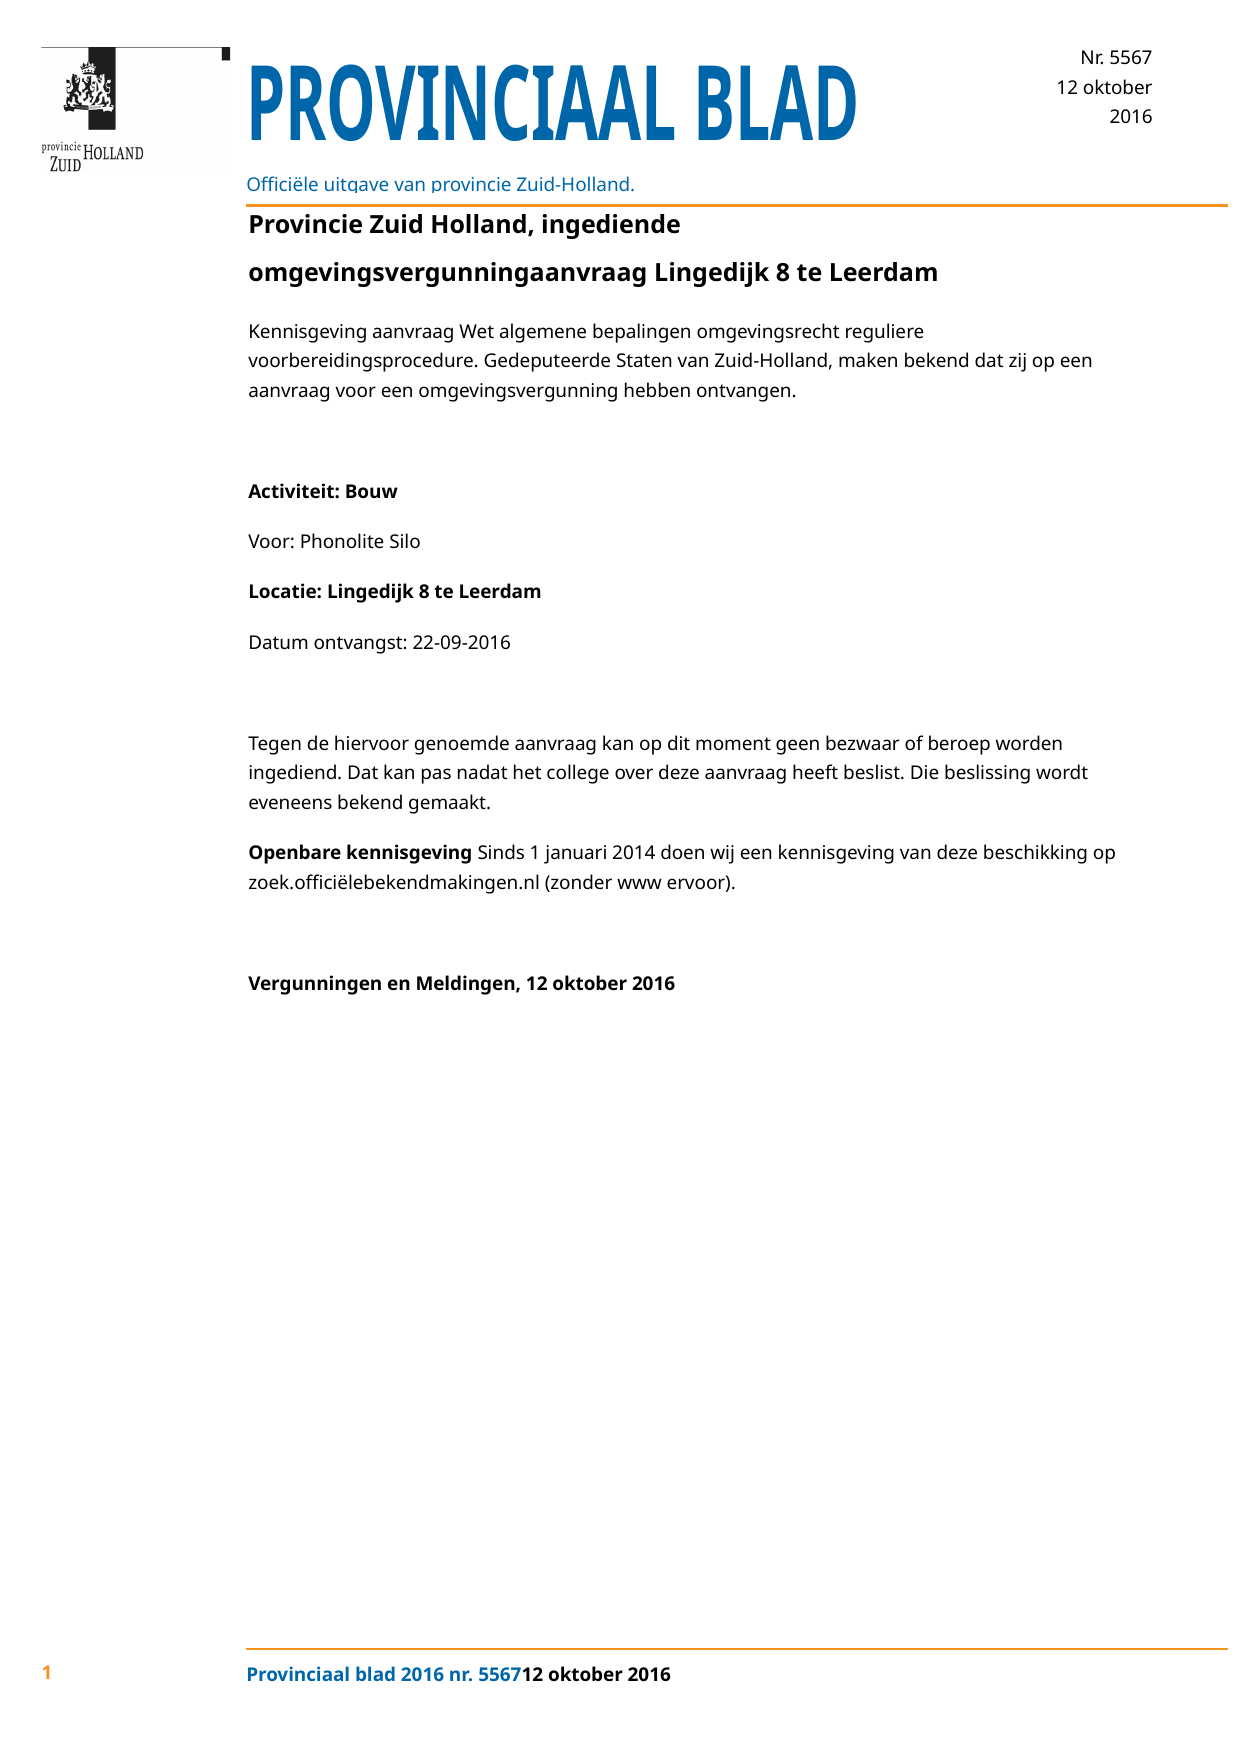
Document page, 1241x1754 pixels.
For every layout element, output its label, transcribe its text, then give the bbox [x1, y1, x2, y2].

picture [41, 47, 231, 172]
text Datum ontvangst: 22-09-2016 [248, 629, 1152, 655]
text Provincie Zuid Holland, ingediende omgevingsvergunningaanvraag Lingedijk 8 te Leerdam [248, 207, 1152, 288]
text Openbare kennisgeving Sinds 1 januari 2014 doen wij een kennisgeving van deze beschikking op zoek.officiëlebekendmakingen.nl (zonder www ervoor). [248, 839, 1152, 895]
text Voor: Phonolite Silo [248, 528, 1152, 554]
text Vergunningen en Meldingen, 12 oktober 2016 [248, 970, 1152, 996]
text Tegen de hiervoor genoemde aanvraag kan op dit moment geen bezwaar of beroep worden ingediend. Dat kan pas nadat het college over deze aanvraag heeft beslist. Die beslissing wordt eveneens bekend gemaakt. [248, 730, 1152, 815]
text Locatie: Lingedijk 8 te Leerdam [248, 579, 1152, 604]
text Activiteit: Bouw [248, 478, 1152, 504]
text Kennisgeving aanvraag Wet algemene bepalingen omgevingsrecht reguliere voorbereidingsprocedure. Gedeputeerde Staten van Zuid-Holland, maken bekend dat zij op een aanvraag voor een omgevingsvergunning hebben ontvangen. [248, 318, 1152, 403]
